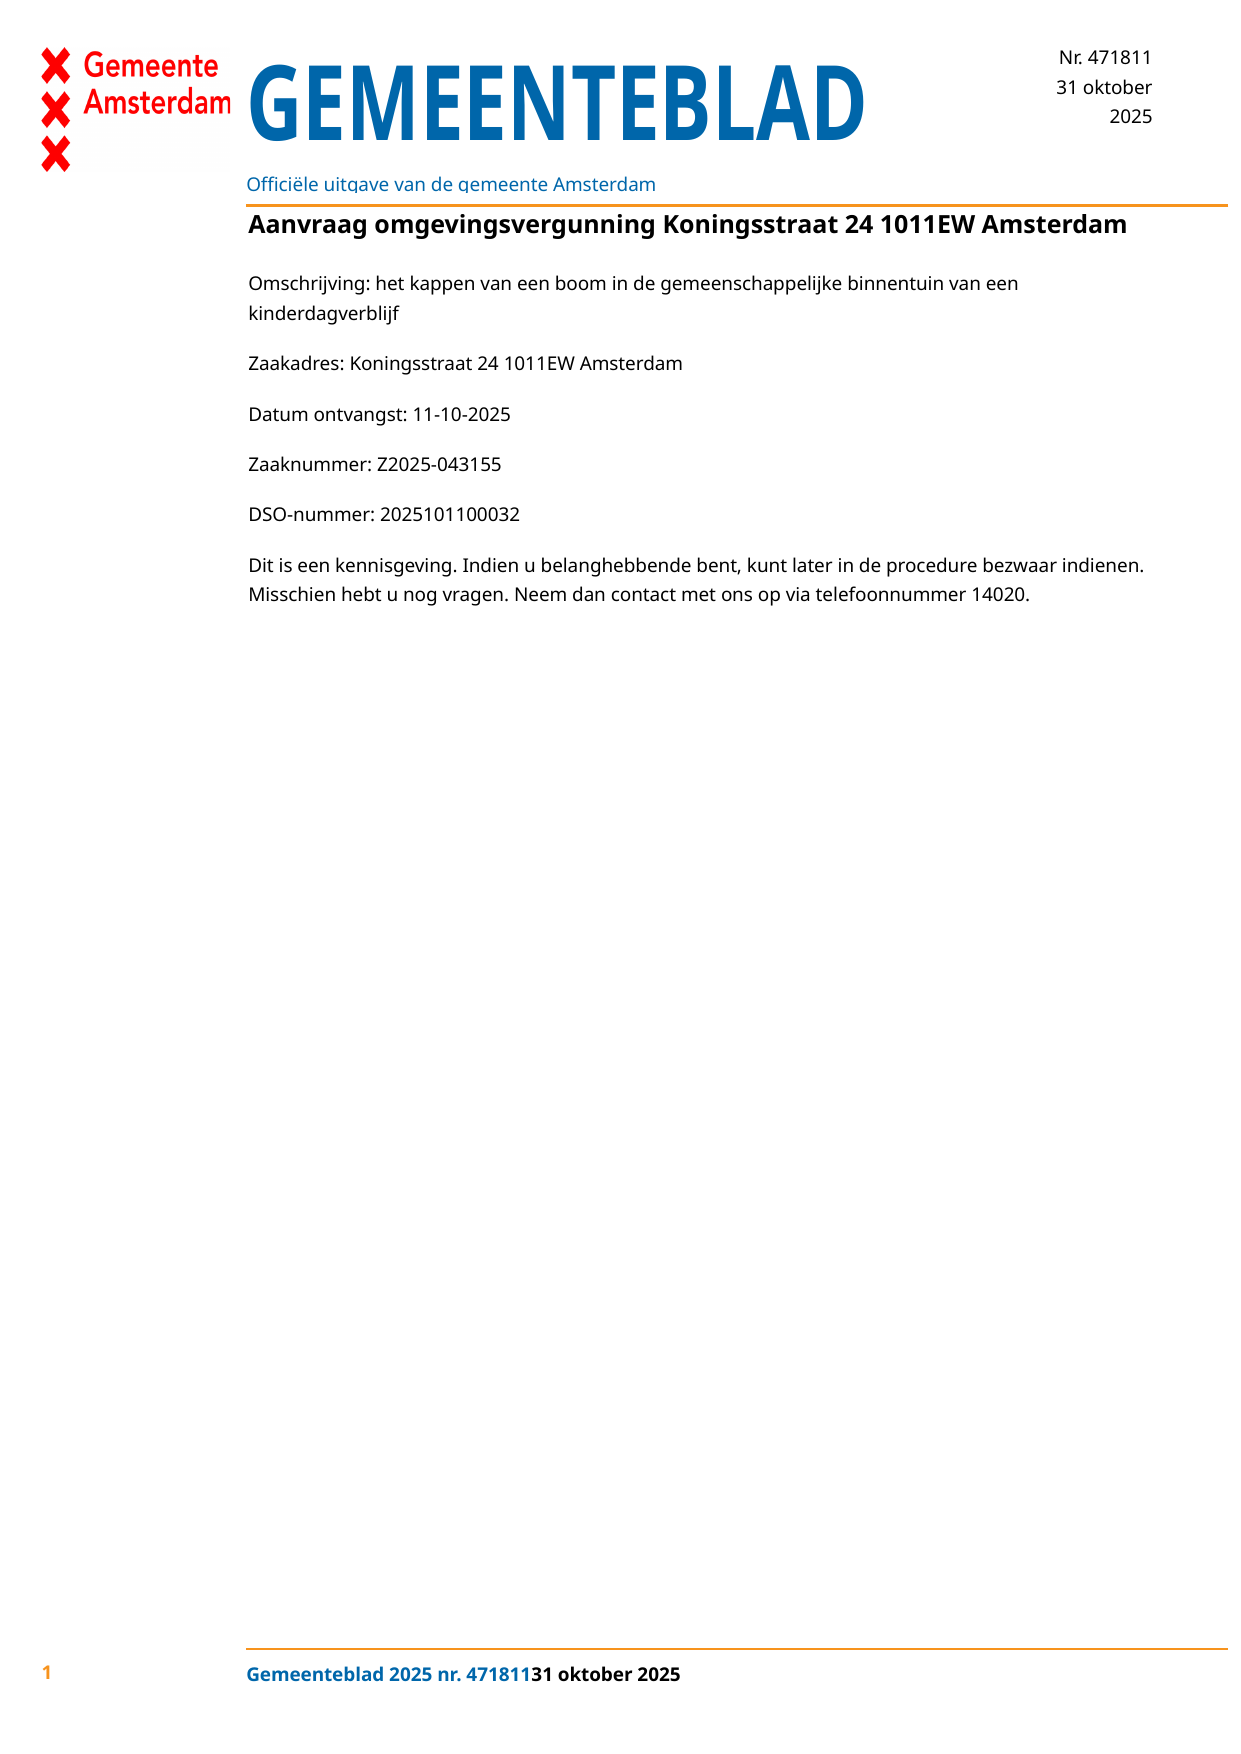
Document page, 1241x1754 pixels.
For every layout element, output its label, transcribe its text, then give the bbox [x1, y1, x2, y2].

text Aanvraag omgevingsvergunning Koningsstraat 24 1011EW Amsterdam [248, 207, 1152, 241]
text Datum ontvangst: 11-10-2025 [248, 401, 1152, 426]
text DSO-nummer: 2025101100032 [248, 502, 1152, 527]
text Dit is een kennisgeving. Indien u belanghebbende bent, kunt later in de procedure bezwaar indienen. Misschien hebt u nog vragen. Neem dan contact met ons op via telefoonnummer 14020. [248, 552, 1152, 607]
text Omschrijving: het kappen van een boom in de gemeenschappelijke binnentuin van een kinderdagverblijf [248, 270, 1152, 326]
text Zaakadres: Koningsstraat 24 1011EW Amsterdam [248, 350, 1152, 376]
text Zaaknummer: Z2025-043155 [248, 451, 1152, 477]
picture [41, 47, 231, 172]
